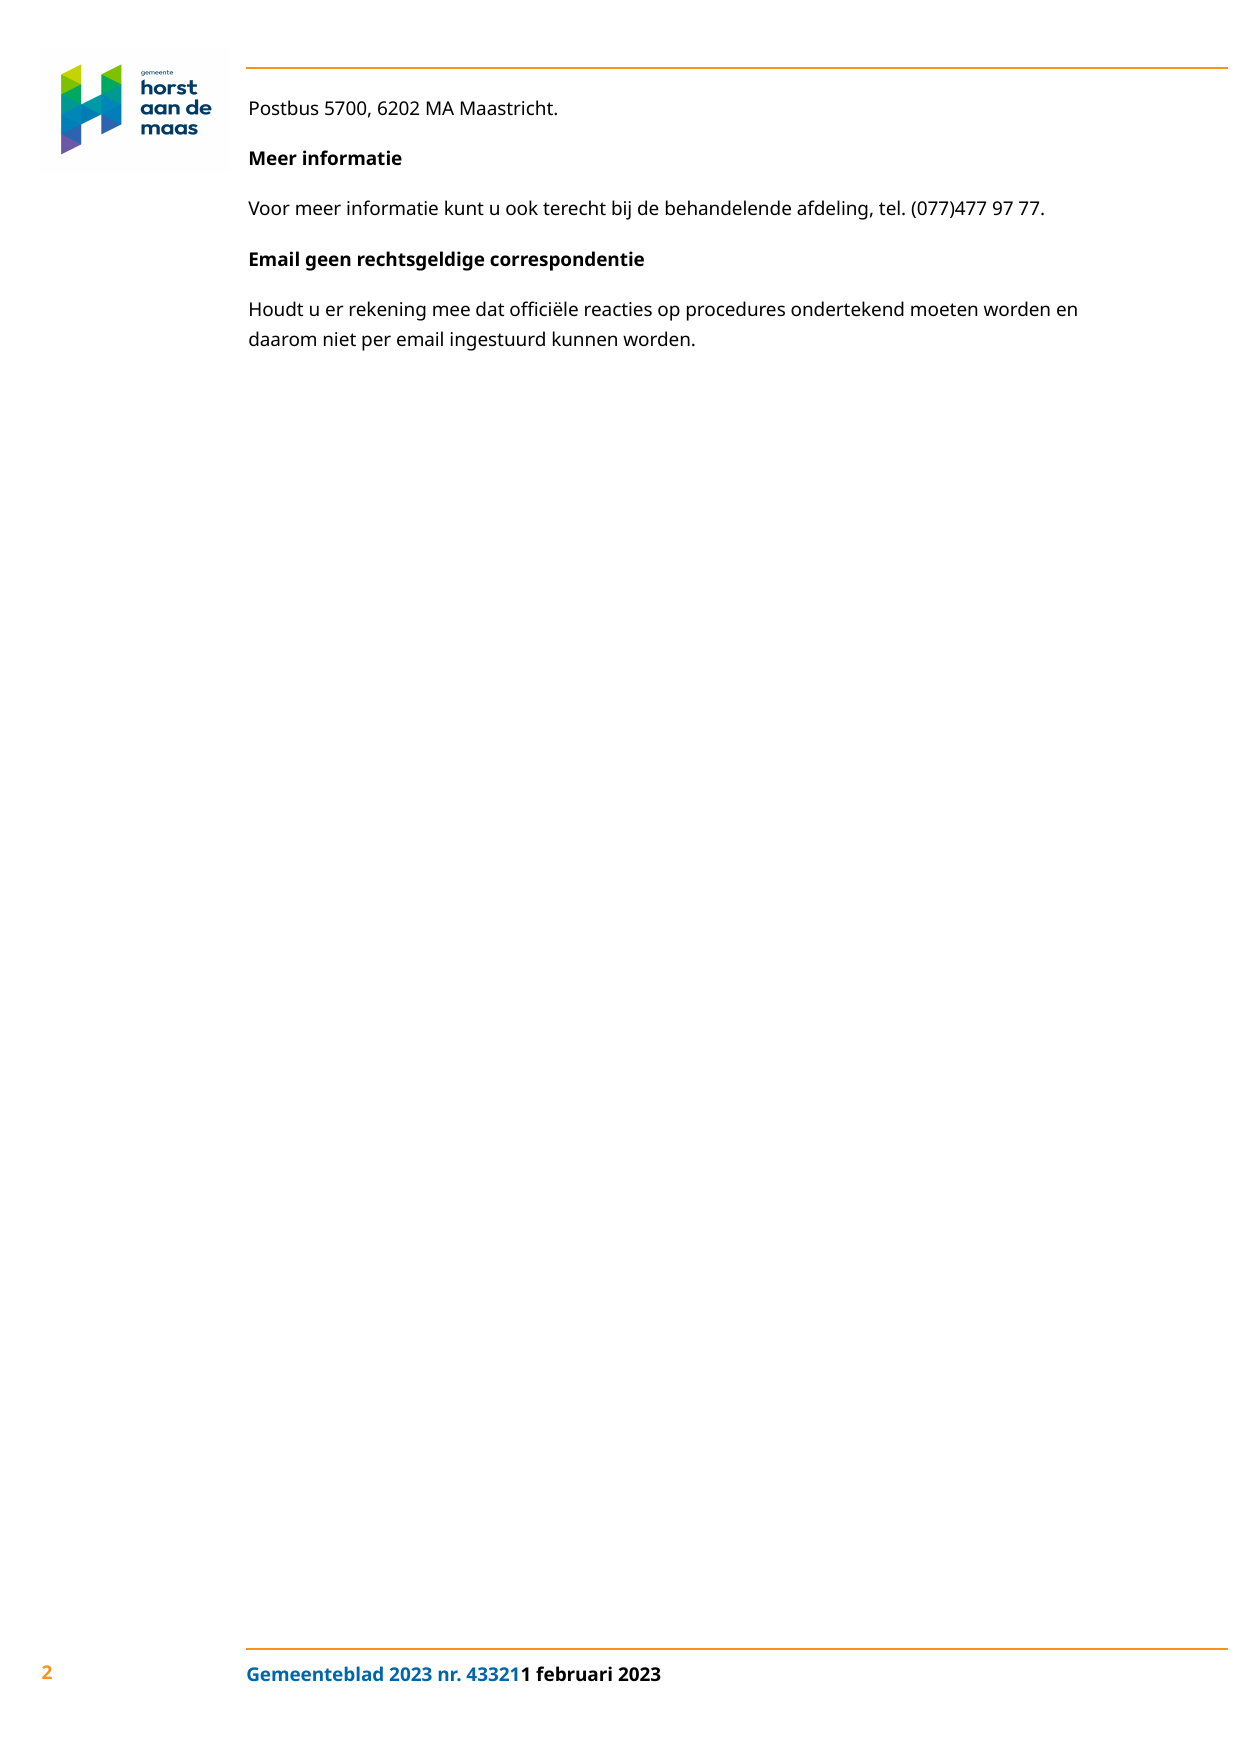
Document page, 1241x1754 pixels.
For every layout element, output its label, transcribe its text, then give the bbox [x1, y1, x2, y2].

text Houdt u er rekening mee dat officiële reacties op procedures ondertekend moeten worden en daarom niet per email ingestuurd kunnen worden. [248, 296, 1152, 352]
text Email geen rechtsgeldige correspondentie [248, 246, 1152, 272]
text Voor meer informatie kunt u ook terecht bij de behandelende afdeling, tel. (077)477 97 77. [248, 196, 1152, 221]
text Postbus 5700, 6202 MA Maastricht. [248, 95, 1152, 121]
picture [41, 47, 231, 172]
text Meer informatie [248, 145, 1152, 171]
